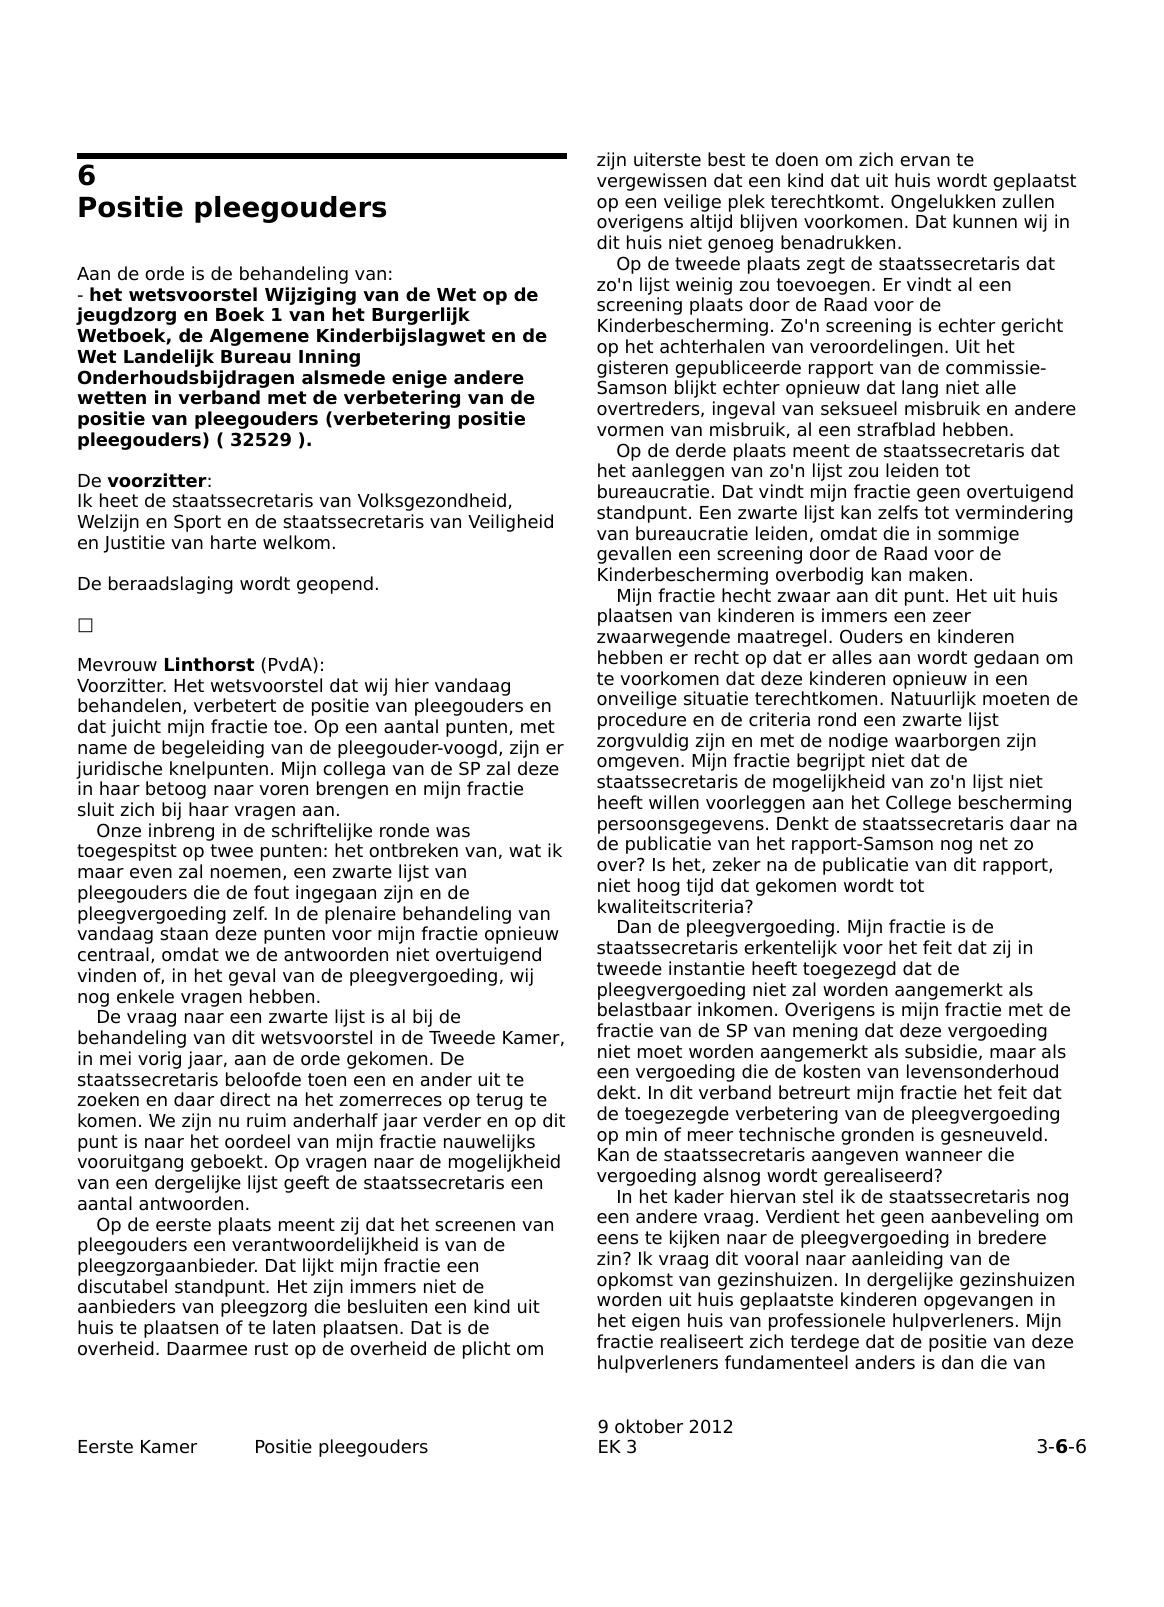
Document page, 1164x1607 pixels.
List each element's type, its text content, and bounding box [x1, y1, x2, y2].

text Voorzitter. Het wetsvoorstel dat wij hier vandaag behandelen, verbetert de positie van pleegouders en dat juicht mijn fractie toe. Op een aantal punten, met name de begeleiding van de pleegouder-voogd, zijn er juridische knelpunten. Mijn collega van de SP zal deze in haar betoog naar voren brengen en mijn fractie sluit zich bij haar vragen aan. [77, 676, 567, 821]
title 6 Positie pleegouders [77, 159, 567, 224]
text - het wetsvoorstel Wijziging van de Wet op de jeugdzorg en Boek 1 van het Burgerlijk Wetboek, de Algemene Kinderbijslagwet en de Wet Landelijk Bureau Inning Onderhoudsbijdragen alsmede enige andere wetten in verband met de verbetering van de positie van pleegouders (verbetering positie pleegouders) ( 32529 ). [77, 284, 567, 450]
text De voorzitter: [77, 470, 567, 491]
text Mijn fractie hecht zwaar aan dit punt. Het uit huis plaatsen van kinderen is immers een zeer zwaarwegende maatregel. Ouders en kinderen hebben er recht op dat er alles aan wordt gedaan om te voorkomen dat deze kinderen opnieuw in een onveilige situatie terechtkomen. Natuurlijk moeten de procedure en de criteria rond een zwarte lijst zorgvuldig zijn en met de nodige waarborgen zijn omgeven. Mijn fractie begrijpt niet dat de staatssecretaris de mogelijkheid van zo'n lijst niet heeft willen voorleggen aan het College bescherming persoonsgegevens. Denkt de staatssecretaris daar na de publicatie van het rapport-Samson nog net zo over? Is het, zeker na de publicatie van dit rapport, niet hoog tijd dat gekomen wordt tot kwaliteitscriteria? [596, 586, 1087, 917]
text Onze inbreng in de schriftelijke ronde was toegespitst op twee punten: het ontbreken van, wat ik maar even zal noemen, een zwarte lijst van pleegouders die de fout ingegaan zijn en de pleegvergoeding zelf. In de plenaire behandeling van vandaag staan deze punten voor mijn fractie opnieuw centraal, omdat we de antwoorden niet overtuigend vinden of, in het geval van de pleegvergoeding, wij nog enkele vragen hebben. [77, 821, 567, 1007]
text Mevrouw Linthorst (PvdA): [77, 655, 567, 676]
text Aan de orde is de behandeling van: [77, 264, 567, 284]
text Dan de pleegvergoeding. Mijn fractie is de staatssecretaris erkentelijk voor het feit dat zij in tweede instantie heeft toegezegd dat de pleegvergoeding niet zal worden aangemerkt als belastbaar inkomen. Overigens is mijn fractie met de fractie van de SP van mening dat deze vergoeding niet moet worden aangemerkt als subsidie, maar als een vergoeding die de kosten van levensonderhoud dekt. In dit verband betreurt mijn fractie het feit dat de toegezegde verbetering van de pleegvergoeding op min of meer technische gronden is gesneuveld. Kan de staatssecretaris aangeven wanneer die vergoeding alsnog wordt gerealiseerd? [596, 917, 1087, 1187]
text zijn uiterste best te doen om zich ervan te vergewissen dat een kind dat uit huis wordt geplaatst op een veilige plek terechtkomt. Ongelukken zullen overigens altijd blijven voorkomen. Dat kunnen wij in dit huis niet genoeg benadrukken. [596, 150, 1087, 254]
text De beraadslaging wordt geopend. [77, 573, 567, 594]
text Op de tweede plaats zegt de staatssecretaris dat zo'n lijst weinig zou toevoegen. Er vindt al een screening plaats door de Raad voor de Kinderbescherming. Zo'n screening is echter gericht op het achterhalen van veroordelingen. Uit het gisteren gepubliceerde rapport van de commissie-Samson blijkt echter opnieuw dat lang niet alle overtreders, ingeval van seksueel misbruik en andere vormen van misbruik, al een strafblad hebben. [596, 254, 1087, 440]
text In het kader hiervan stel ik de staatssecretaris nog een andere vraag. Verdient het geen aanbeveling om eens te kijken naar de pleegvergoeding in bredere zin? Ik vraag dit vooral naar aanleiding van de opkomst van gezinshuizen. In dergelijke gezinshuizen worden uit huis geplaatste kinderen opgevangen in het eigen huis van professionele hulpverleners. Mijn fractie realiseert zich terdege dat de positie van deze hulpverleners fundamenteel anders is dan die van [596, 1187, 1087, 1373]
text De vraag naar een zwarte lijst is al bij de behandeling van dit wetsvoorstel in de Tweede Kamer, in mei vorig jaar, aan de orde gekomen. De staatssecretaris beloofde toen een en ander uit te zoeken en daar direct na het zomerreces op terug te komen. We zijn nu ruim anderhalf jaar verder en op dit punt is naar het oordeel van mijn fractie nauwelijks vooruitgang geboekt. Op vragen naar de mogelijkheid van een dergelijke lijst geeft de staatssecretaris een aantal antwoorden. [77, 1007, 567, 1214]
text Op de derde plaats meent de staatssecretaris dat het aanleggen van zo'n lijst zou leiden tot bureaucratie. Dat vindt mijn fractie geen overtuigend standpunt. Een zwarte lijst kan zelfs tot vermindering van bureaucratie leiden, omdat die in sommige gevallen een screening door de Raad voor de Kinderbescherming overbodig kan maken. [596, 440, 1087, 586]
text Ik heet de staatssecretaris van Volksgezondheid, Welzijn en Sport en de staatssecretaris van Veiligheid en Justitie van harte welkom. [77, 491, 567, 553]
text □ [77, 614, 567, 635]
text Op de eerste plaats meent zij dat het screenen van pleegouders een verantwoordelijkheid is van de pleegzorgaanbieder. Dat lijkt mijn fractie een discutabel standpunt. Het zijn immers niet de aanbieders van pleegzorg die besluiten een kind uit huis te plaatsen of te laten plaatsen. Dat is de overheid. Daarmee rust op de overheid de plicht om [77, 1214, 567, 1359]
